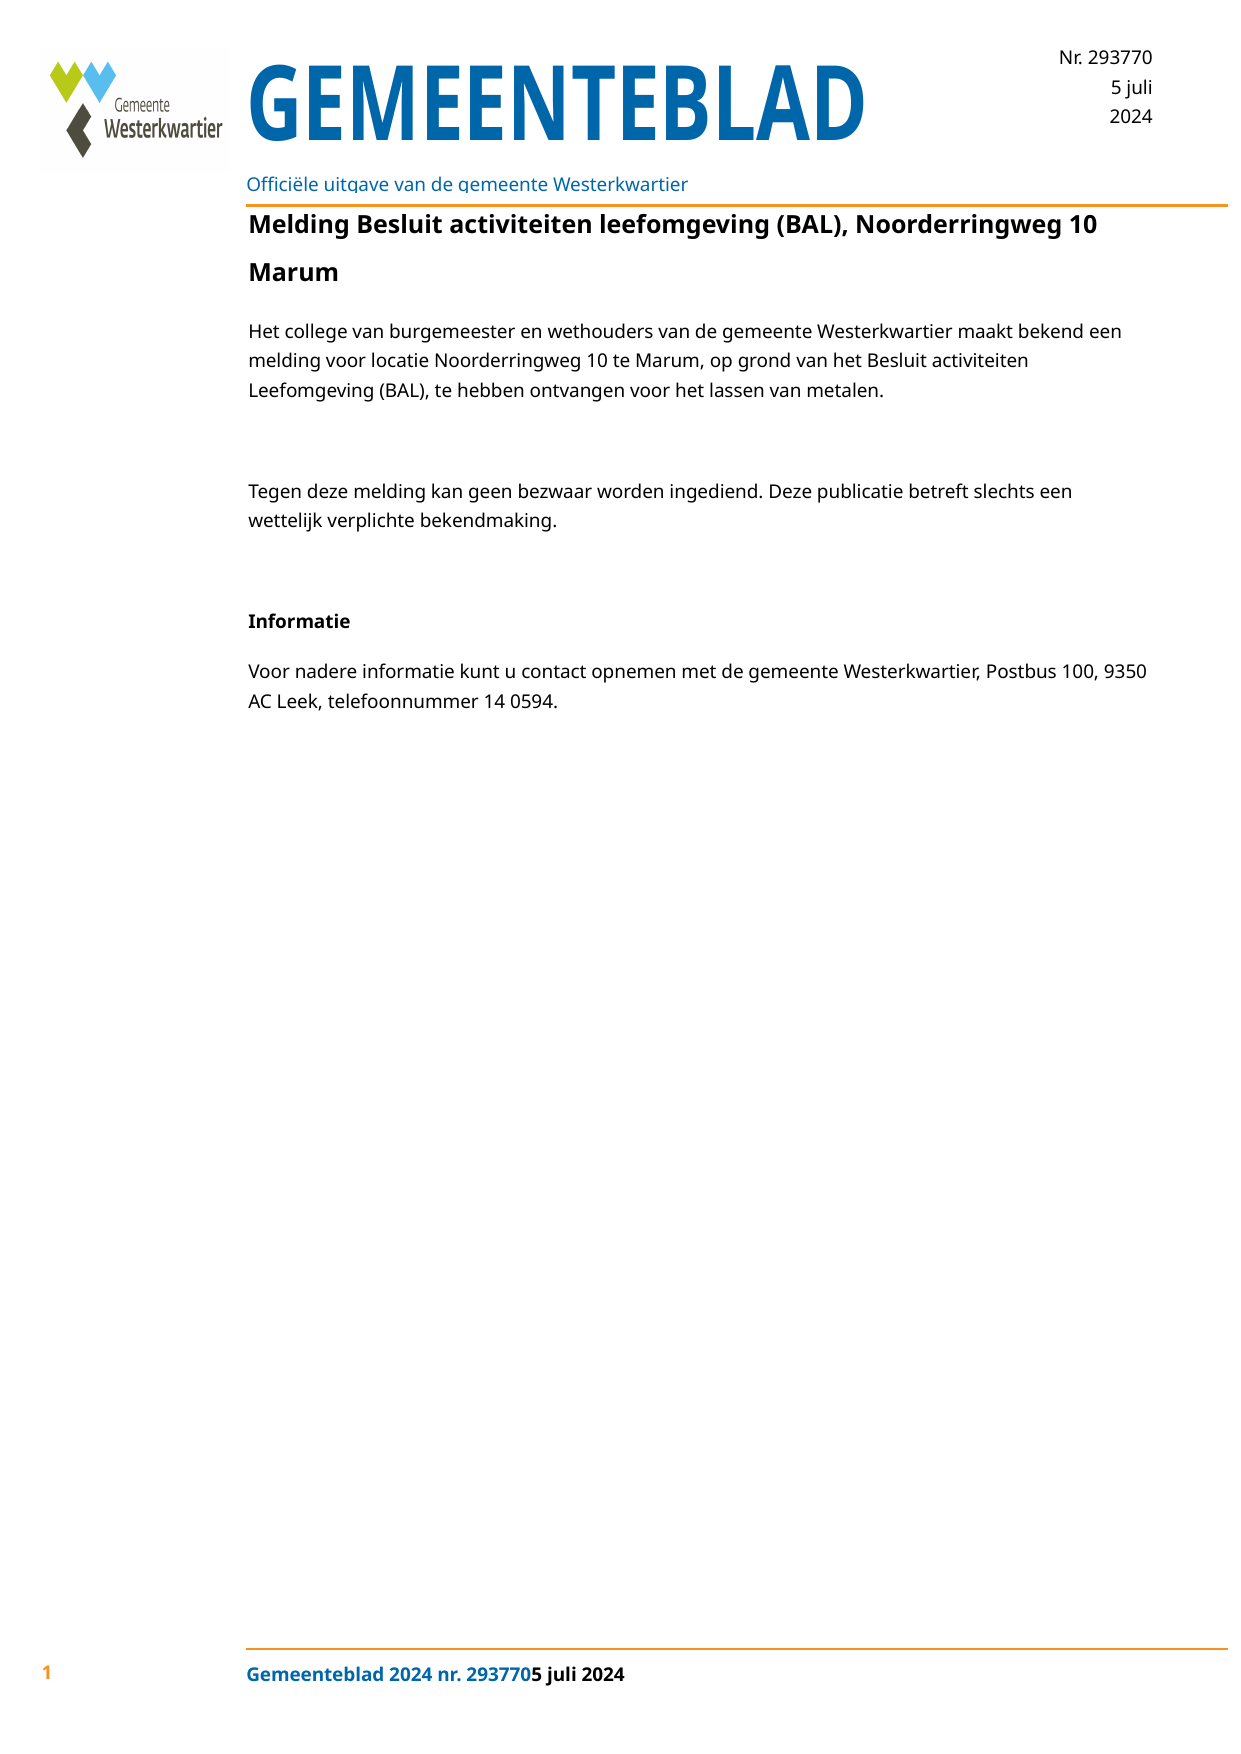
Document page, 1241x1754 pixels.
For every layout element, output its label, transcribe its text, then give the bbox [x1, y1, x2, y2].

picture [41, 47, 231, 172]
text Melding Besluit activiteiten leefomgeving (BAL), Noorderringweg 10 Marum [248, 207, 1152, 288]
text Voor nadere informatie kunt u contact opnemen met de gemeente Westerkwartier, Postbus 100, 9350 AC Leek, telefoonnummer 14 0594. [248, 659, 1152, 714]
text Het college van burgemeester en wethouders van de gemeente Westerkwartier maakt bekend een melding voor locatie Noorderringweg 10 te Marum, op grond van het Besluit activiteiten Leefomgeving (BAL), te hebben ontvangen voor het lassen van metalen. [248, 318, 1152, 403]
text Tegen deze melding kan geen bezwaar worden ingediend. Deze publicatie betreft slechts een wettelijk verplichte bekendmaking. [248, 478, 1152, 533]
text Informatie [248, 608, 1152, 634]
